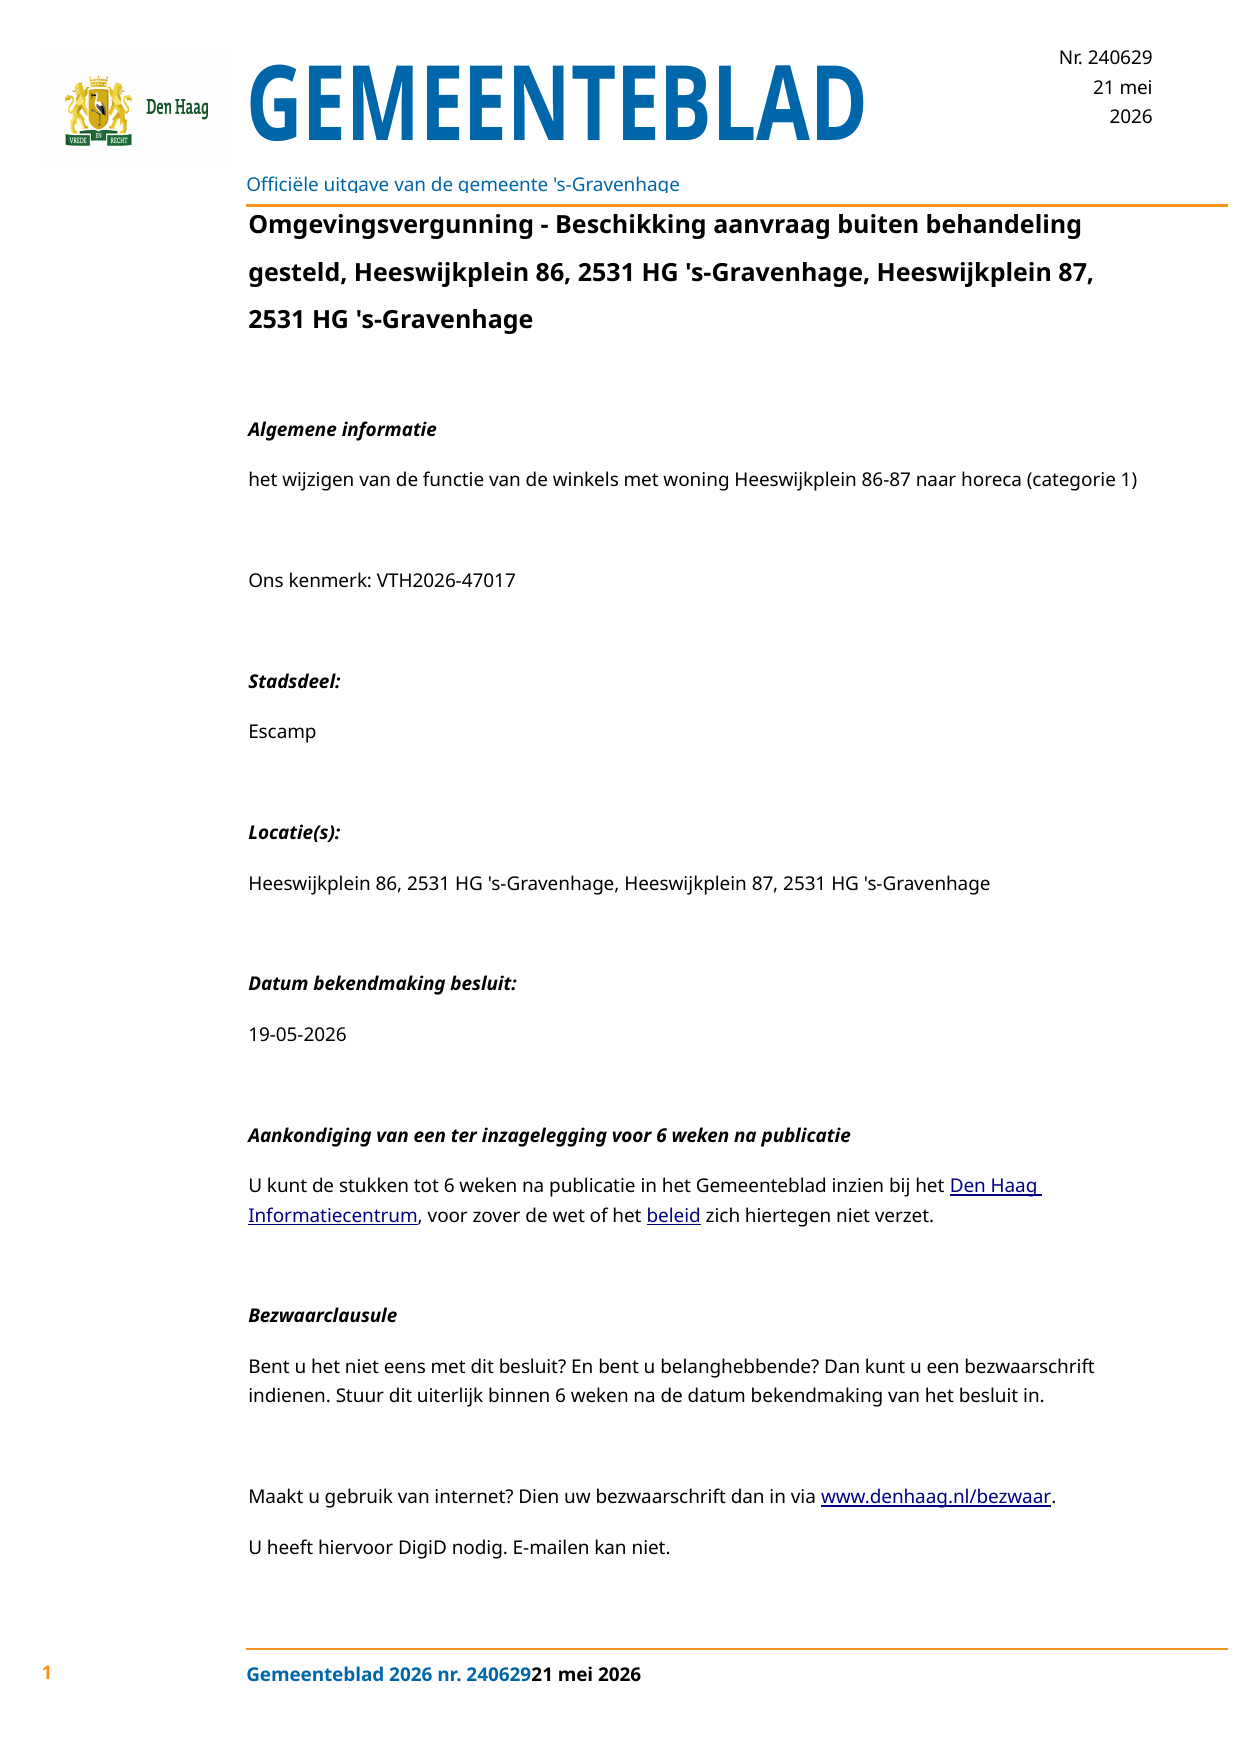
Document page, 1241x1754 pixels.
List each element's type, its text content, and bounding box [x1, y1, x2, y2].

text Stadsdeel: [248, 668, 1152, 694]
text 19-05-2026 [248, 1021, 1152, 1047]
text Omgevingsvergunning - Beschikking aanvraag buiten behandeling gesteld, Heeswijkplein 86, 2531 HG 's-Gravenhage, Heeswijkplein 87, 2531 HG 's-Gravenhage [248, 207, 1152, 336]
text Bezwaarclausule [248, 1303, 1152, 1328]
text Datum bekendmaking besluit: [248, 971, 1152, 996]
text Bent u het niet eens met dit besluit? En bent u belanghebbende? Dan kunt u een bezwaarschrift indienen. Stuur dit uiterlijk binnen 6 weken na de datum bekendmaking van het besluit in. [248, 1353, 1152, 1408]
text Locatie(s): [248, 819, 1152, 845]
text Maakt u gebruik van internet? Dien uw bezwaarschrift dan in via www.denhaag.nl/bezwaar. [248, 1483, 1152, 1509]
picture [41, 47, 231, 172]
text U heeft hiervoor DigiD nodig. E-mailen kan niet. [248, 1534, 1152, 1559]
text Ons kenmerk: VTH2026-47017 [248, 567, 1152, 593]
text Heeswijkplein 86, 2531 HG 's-Gravenhage, Heeswijkplein 87, 2531 HG 's-Gravenhage [248, 870, 1152, 895]
text Algemene informatie [248, 416, 1152, 442]
text Aankondiging van een ter inzagelegging voor 6 weken na publicatie [248, 1122, 1152, 1147]
text Escamp [248, 718, 1152, 744]
text het wijzigen van de functie van de winkels met woning Heeswijkplein 86-87 naar horeca (categorie 1) [248, 466, 1152, 492]
text U kunt de stukken tot 6 weken na publicatie in het Gemeenteblad inzien bij het Den Haag Informatiecentrum, voor zover de wet of het beleid zich hiertegen niet verzet. [248, 1172, 1152, 1227]
